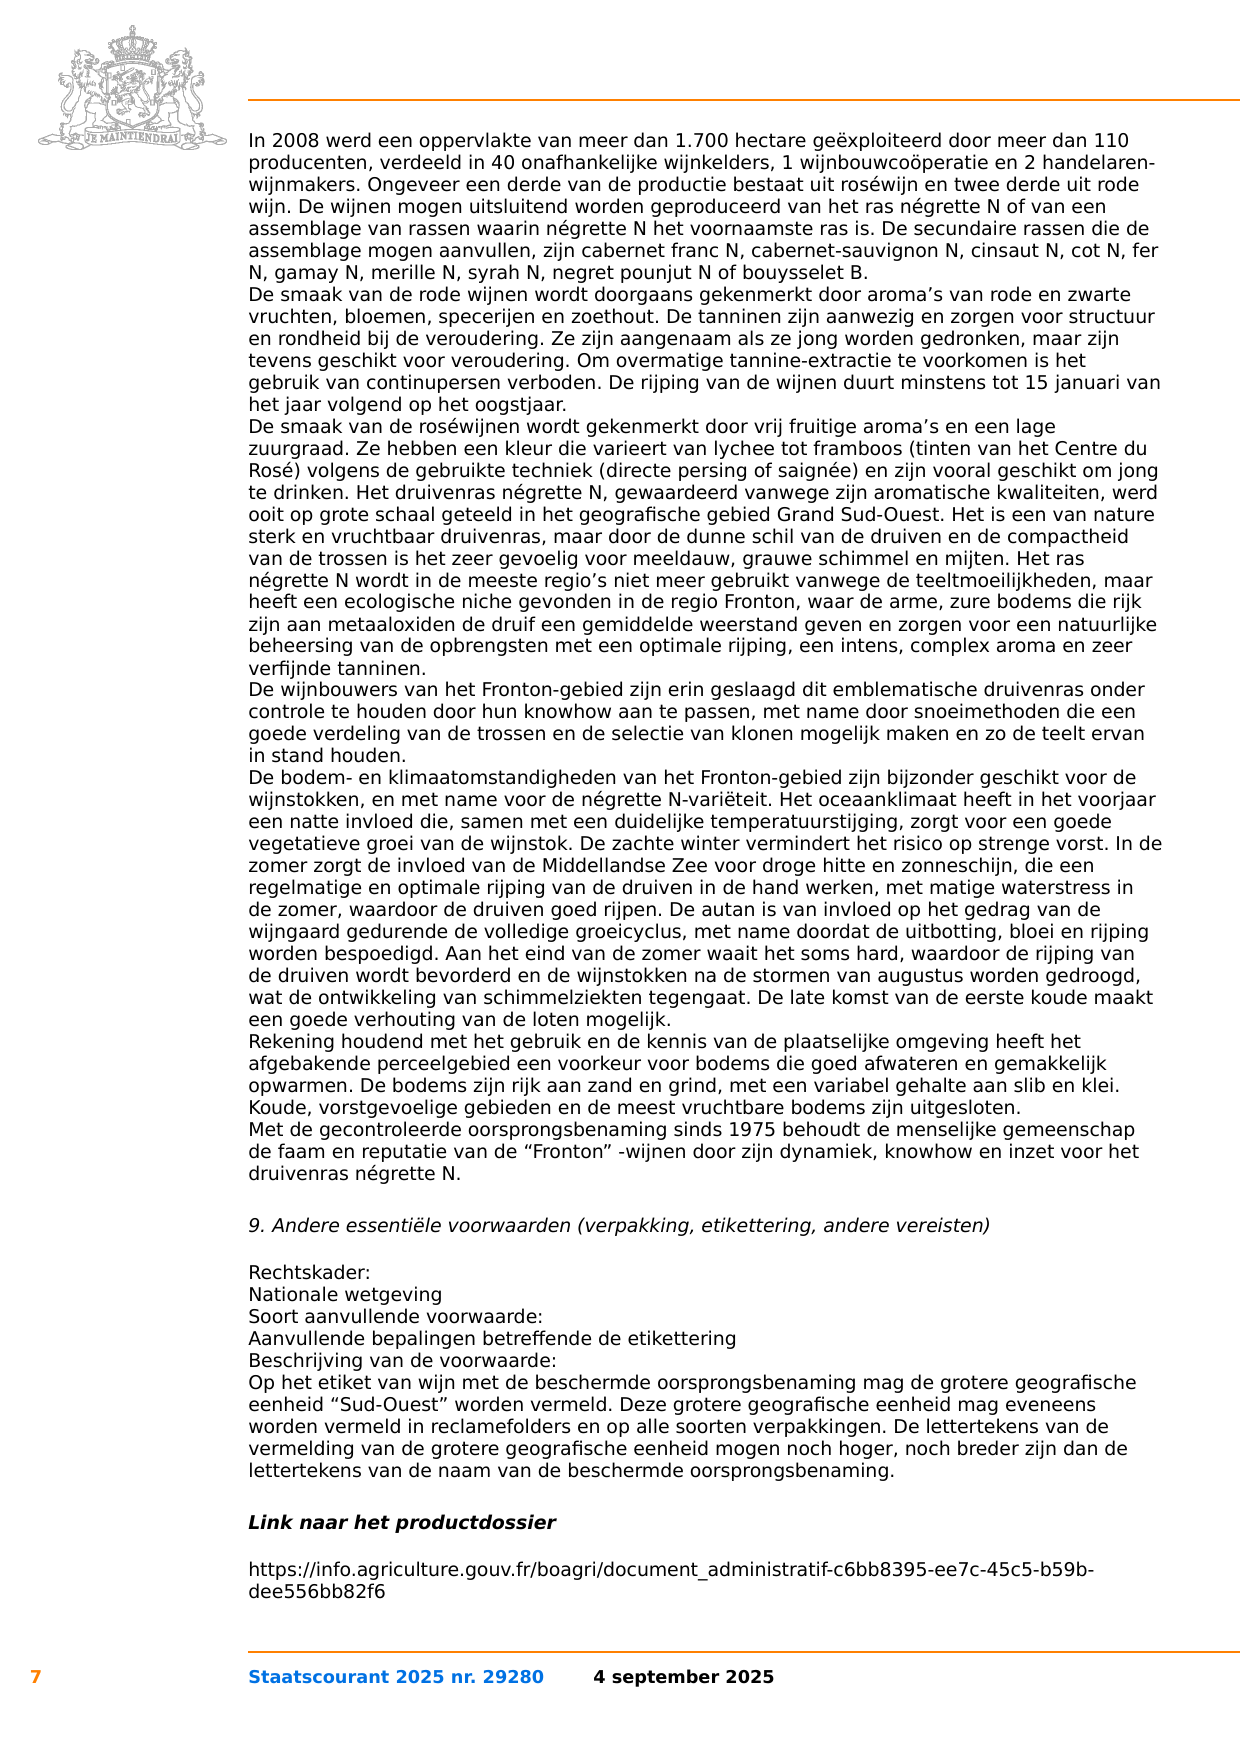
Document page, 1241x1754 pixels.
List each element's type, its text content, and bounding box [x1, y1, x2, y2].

text De bodem- en klimaatomstandigheden van het Fronton-gebied zijn bijzonder geschikt voor de wijnstokken, en met name voor de négrette N-variëteit. Het oceaanklimaat heeft in het voorjaar een natte invloed die, samen met een duidelijke temperatuurstijging, zorgt voor een goede vegetatieve groei van de wijnstok. De zachte winter vermindert het risico op strenge vorst. In de zomer zorgt de invloed van de Middellandse Zee voor droge hitte en zonneschijn, die een regelmatige en optimale rijping van de druiven in de hand werken, met matige waterstress in de zomer, waardoor de druiven goed rijpen. De autan is van invloed op het gedrag van de wijngaard gedurende de volledige groeicyclus, met name doordat de uitbotting, bloei en rijping worden bespoedigd. Aan het eind van de zomer waait het soms hard, waardoor de rijping van de druiven wordt bevorderd en de wijnstokken na de stormen van augustus worden gedroogd, wat de ontwikkeling van schimmelziekten tegengaat. De late komst van de eerste koude maakt een goede verhouting van de loten mogelijk. [248, 767, 1163, 1031]
text Rechtskader: [248, 1262, 1163, 1284]
subtitle 9. Andere essentiële voorwaarden (verpakking, etikettering, andere vereisten) [248, 1215, 1163, 1237]
text Rekening houdend met het gebruik en de kennis van de plaatselijke omgeving heeft het afgebakende perceelgebied een voorkeur voor bodems die goed afwateren en gemakkelijk opwarmen. De bodems zijn rijk aan zand en grind, met een variabel gehalte aan slib en klei. Koude, vorstgevoelige gebieden en de meest vruchtbare bodems zijn uitgesloten. [248, 1031, 1163, 1119]
text https://info.agriculture.gouv.fr/boagri/document_administratif-c6bb8395-ee7c-45c5-b59b-dee556bb82f6 [248, 1559, 1163, 1603]
text Met de gecontroleerde oorsprongsbenaming sinds 1975 behoudt de menselijke gemeenschap de faam en reputatie van de “Fronton” -wijnen door zijn dynamiek, knowhow en inzet voor het druivenras négrette N. [248, 1119, 1163, 1185]
text De smaak van de roséwijnen wordt gekenmerkt door vrij fruitige aroma’s en een lage zuurgraad. Ze hebben een kleur die varieert van lychee tot framboos (tinten van het Centre du Rosé) volgens de gebruikte techniek (directe persing of saignée) en zijn vooral geschikt om jong te drinken. Het druivenras négrette N, gewaardeerd vanwege zijn aromatische kwaliteiten, werd ooit op grote schaal geteeld in het geografische gebied Grand Sud-Ouest. Het is een van nature sterk en vruchtbaar druivenras, maar door de dunne schil van de druiven en de compactheid van de trossen is het zeer gevoelig voor meeldauw, grauwe schimmel en mijten. Het ras négrette N wordt in de meeste regio’s niet meer gebruikt vanwege de teeltmoeilijkheden, maar heeft een ecologische niche gevonden in de regio Fronton, waar de arme, zure bodems die rijk zijn aan metaaloxiden de druif een gemiddelde weerstand geven en zorgen voor een natuurlijke beheersing van de opbrengsten met een optimale rijping, een intens, complex aroma en zeer verfijnde tanninen. [248, 416, 1163, 679]
text Aanvullende bepalingen betreffende de etikettering [248, 1328, 1163, 1350]
text Op het etiket van wijn met de beschermde oorsprongsbenaming mag de grotere geografische eenheid “Sud-Ouest” worden vermeld. Deze grotere geografische eenheid mag eveneens worden vermeld in reclamefolders en op alle soorten verpakkingen. De lettertekens van de vermelding van de grotere geografische eenheid mogen noch hoger, noch breder zijn dan de lettertekens van de naam van de beschermde oorsprongsbenaming. [248, 1372, 1163, 1482]
picture [38, 25, 227, 150]
text De wijnbouwers van het Fronton-gebied zijn erin geslaagd dit emblematische druivenras onder controle te houden door hun knowhow aan te passen, met name door snoeimethoden die een goede verdeling van de trossen en de selectie van klonen mogelijk maken en zo de teelt ervan in stand houden. [248, 679, 1163, 767]
text Nationale wetgeving [248, 1284, 1163, 1306]
text Soort aanvullende voorwaarde: [248, 1306, 1163, 1328]
text In 2008 werd een oppervlakte van meer dan 1.700 hectare geëxploiteerd door meer dan 110 producenten, verdeeld in 40 onafhankelijke wijnkelders, 1 wijnbouwcoöperatie en 2 handelaren-wijnmakers. Ongeveer een derde van de productie bestaat uit roséwijn en twee derde uit rode wijn. De wijnen mogen uitsluitend worden geproduceerd van het ras négrette N of van een assemblage van rassen waarin négrette N het voornaamste ras is. De secundaire rassen die de assemblage mogen aanvullen, zijn cabernet franc N, cabernet-sauvignon N, cinsaut N, cot N, fer N, gamay N, merille N, syrah N, negret pounjut N of bouysselet B. [248, 130, 1163, 284]
text De smaak van de rode wijnen wordt doorgaans gekenmerkt door aroma’s van rode en zwarte vruchten, bloemen, specerijen en zoethout. De tanninen zijn aanwezig en zorgen voor structuur en rondheid bij de veroudering. Ze zijn aangenaam als ze jong worden gedronken, maar zijn tevens geschikt voor veroudering. Om overmatige tannine-extractie te voorkomen is het gebruik van continupersen verboden. De rijping van de wijnen duurt minstens tot 15 januari van het jaar volgend op het oogstjaar. [248, 284, 1163, 416]
subtitle Link naar het productdossier [248, 1512, 1163, 1534]
text Beschrijving van de voorwaarde: [248, 1350, 1163, 1372]
